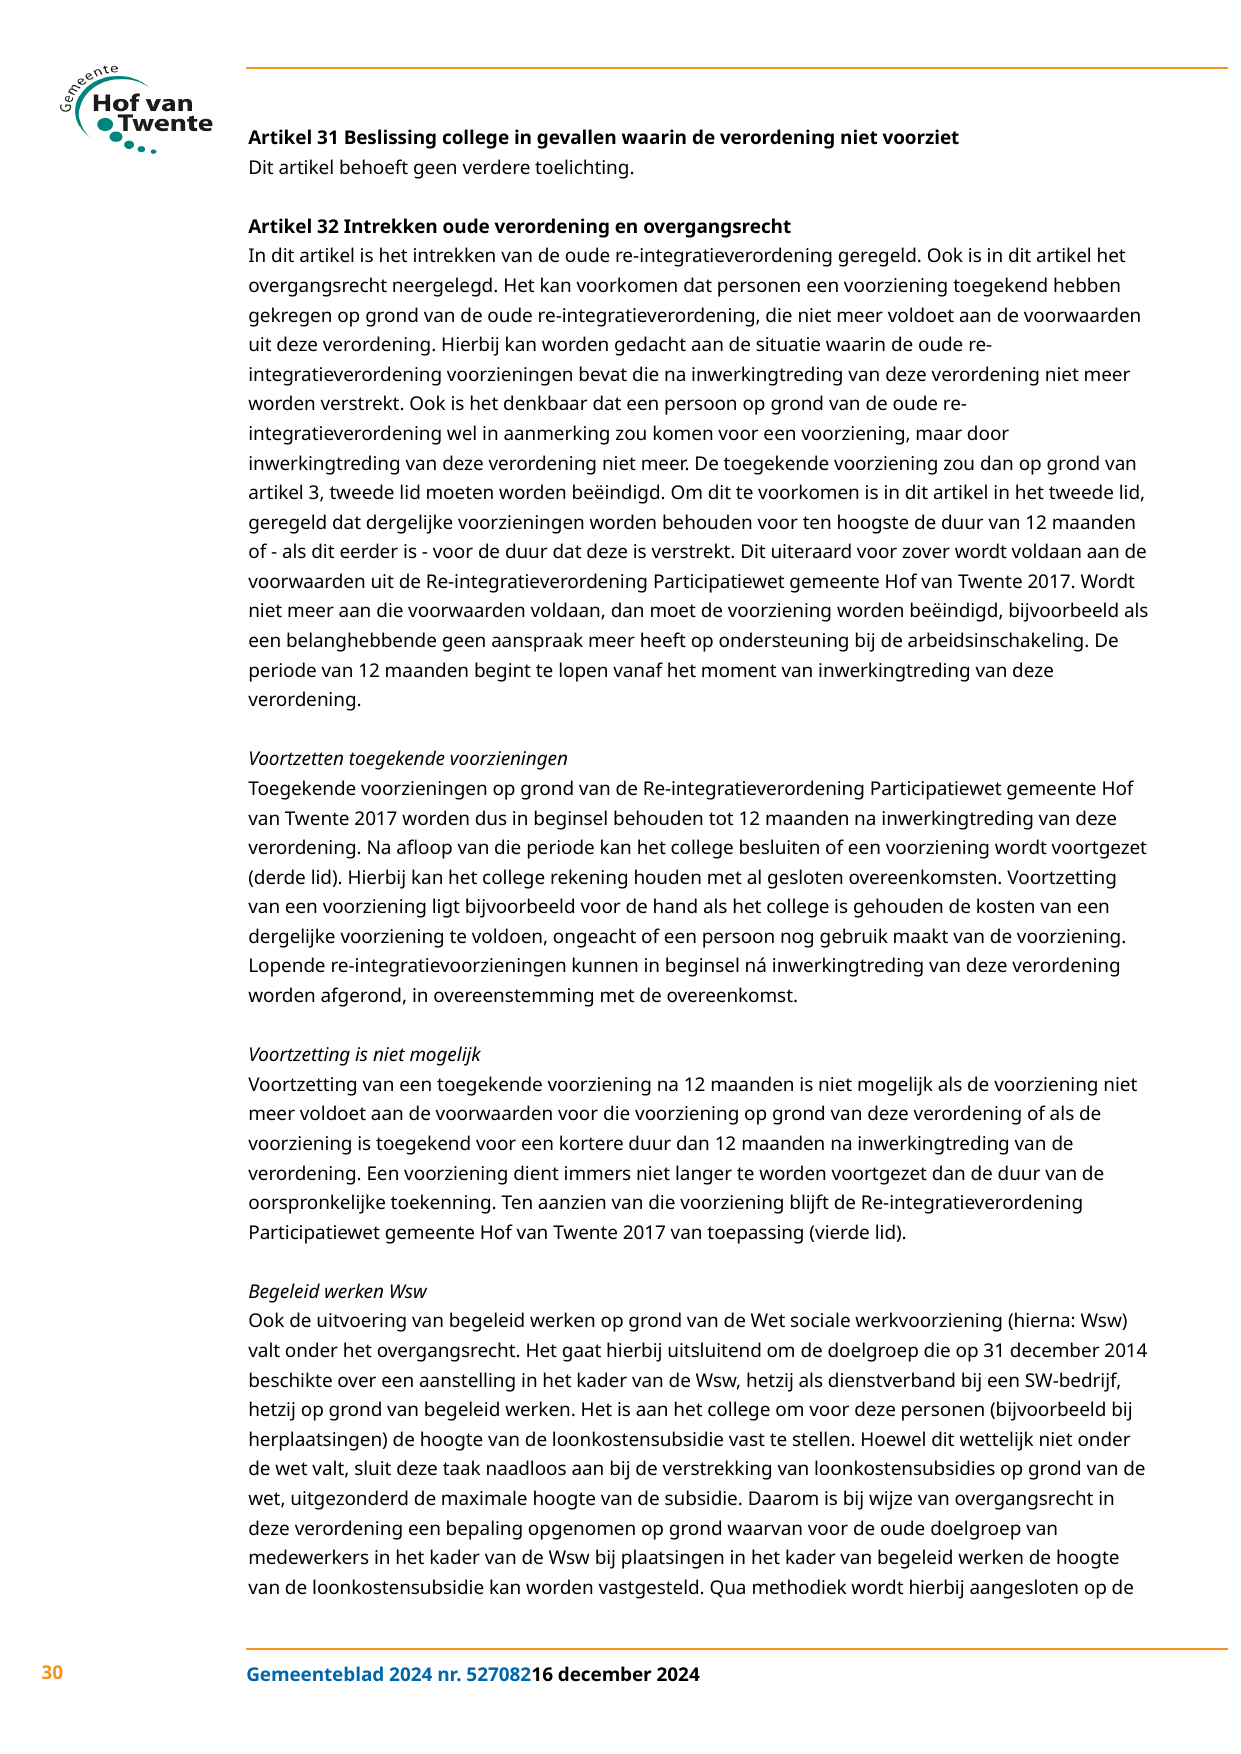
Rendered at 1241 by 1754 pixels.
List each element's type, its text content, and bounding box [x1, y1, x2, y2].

text Voortzetten toegekende voorzieningen [248, 746, 1152, 771]
text Artikel 31 Beslissing college in gevallen waarin de verordening niet voorziet [248, 124, 1152, 150]
text Toegekende voorzieningen op grond van de Re-integratieverordening Participatiewet gemeente Hof van Twente 2017 worden dus in beginsel behouden tot 12 maanden na inwerkingtreding van deze verordening. Na afloop van die periode kan het college besluiten of een voorziening wordt voortgezet (derde lid). Hierbij kan het college rekening houden met al gesloten overeenkomsten. Voortzetting van een voorziening ligt bijvoorbeeld voor de hand als het college is gehouden de kosten van een dergelijke voorziening te voldoen, ongeacht of een persoon nog gebruik maakt van de voorziening. Lopende re-integratievoorzieningen kunnen in beginsel ná inwerkingtreding van deze verordening worden afgerond, in overeenstemming met de overeenkomst. [248, 775, 1152, 1008]
text Voortzetting is niet mogelijk [248, 1041, 1152, 1067]
text Dit artikel behoeft geen verdere toelichting. [248, 154, 1152, 180]
text Begeleid werken Wsw [248, 1278, 1152, 1304]
text Voortzetting van een toegekende voorziening na 12 maanden is niet mogelijk als de voorziening niet meer voldoet aan de voorwaarden voor die voorziening op grond van deze verordening of als de voorziening is toegekend voor een kortere duur dan 12 maanden na inwerkingtreding van de verordening. Een voorziening dient immers niet langer te worden voortgezet dan de duur van de oorspronkelijke toekenning. Ten aanzien van die voorziening blijft de Re-integratieverordening Participatiewet gemeente Hof van Twente 2017 van toepassing (vierde lid). [248, 1071, 1152, 1245]
picture [41, 47, 231, 172]
text Artikel 32 Intrekken oude verordening en overgangsrecht [248, 213, 1152, 239]
text Ook de uitvoering van begeleid werken op grond van de Wet sociale werkvoorziening (hierna: Wsw) valt onder het overgangsrecht. Het gaat hierbij uitsluitend om de doelgroep die op 31 december 2014 beschikte over een aanstelling in het kader van de Wsw, hetzij als dienstverband bij een SW-bedrijf, hetzij op grond van begeleid werken. Het is aan het college om voor deze personen (bijvoorbeeld bij herplaatsingen) de hoogte van de loonkostensubsidie vast te stellen. Hoewel dit wettelijk niet onder de wet valt, sluit deze taak naadloos aan bij de verstrekking van loonkostensubsidies op grond van de wet, uitgezonderd de maximale hoogte van de subsidie. Daarom is bij wijze van overgangsrecht in deze verordening een bepaling opgenomen op grond waarvan voor de oude doelgroep van medewerkers in het kader van de Wsw bij plaatsingen in het kader van begeleid werken de hoogte van de loonkostensubsidie kan worden vastgesteld. Qua methodiek wordt hierbij aangesloten op de [248, 1308, 1152, 1600]
text In dit artikel is het intrekken van de oude re-integratieverordening geregeld. Ook is in dit artikel het overgangsrecht neergelegd. Het kan voorkomen dat personen een voorziening toegekend hebben gekregen op grond van de oude re-integratieverordening, die niet meer voldoet aan de voorwaarden uit deze verordening. Hierbij kan worden gedacht aan de situatie waarin de oude re-integratieverordening voorzieningen bevat die na inwerkingtreding van deze verordening niet meer worden verstrekt. Ook is het denkbaar dat een persoon op grond van de oude re-integratieverordening wel in aanmerking zou komen voor een voorziening, maar door inwerkingtreding van deze verordening niet meer. De toegekende voorziening zou dan op grond van artikel 3, tweede lid moeten worden beëindigd. Om dit te voorkomen is in dit artikel in het tweede lid, geregeld dat dergelijke voorzieningen worden behouden voor ten hoogste de duur van 12 maanden of - als dit eerder is - voor de duur dat deze is verstrekt. Dit uiteraard voor zover wordt voldaan aan de voorwaarden uit de Re-integratieverordening Participatiewet gemeente Hof van Twente 2017. Wordt niet meer aan die voorwaarden voldaan, dan moet de voorziening worden beëindigd, bijvoorbeeld als een belanghebbende geen aanspraak meer heeft op ondersteuning bij de arbeidsinschakeling. De periode van 12 maanden begint te lopen vanaf het moment van inwerkingtreding van deze verordening. [248, 243, 1152, 712]
